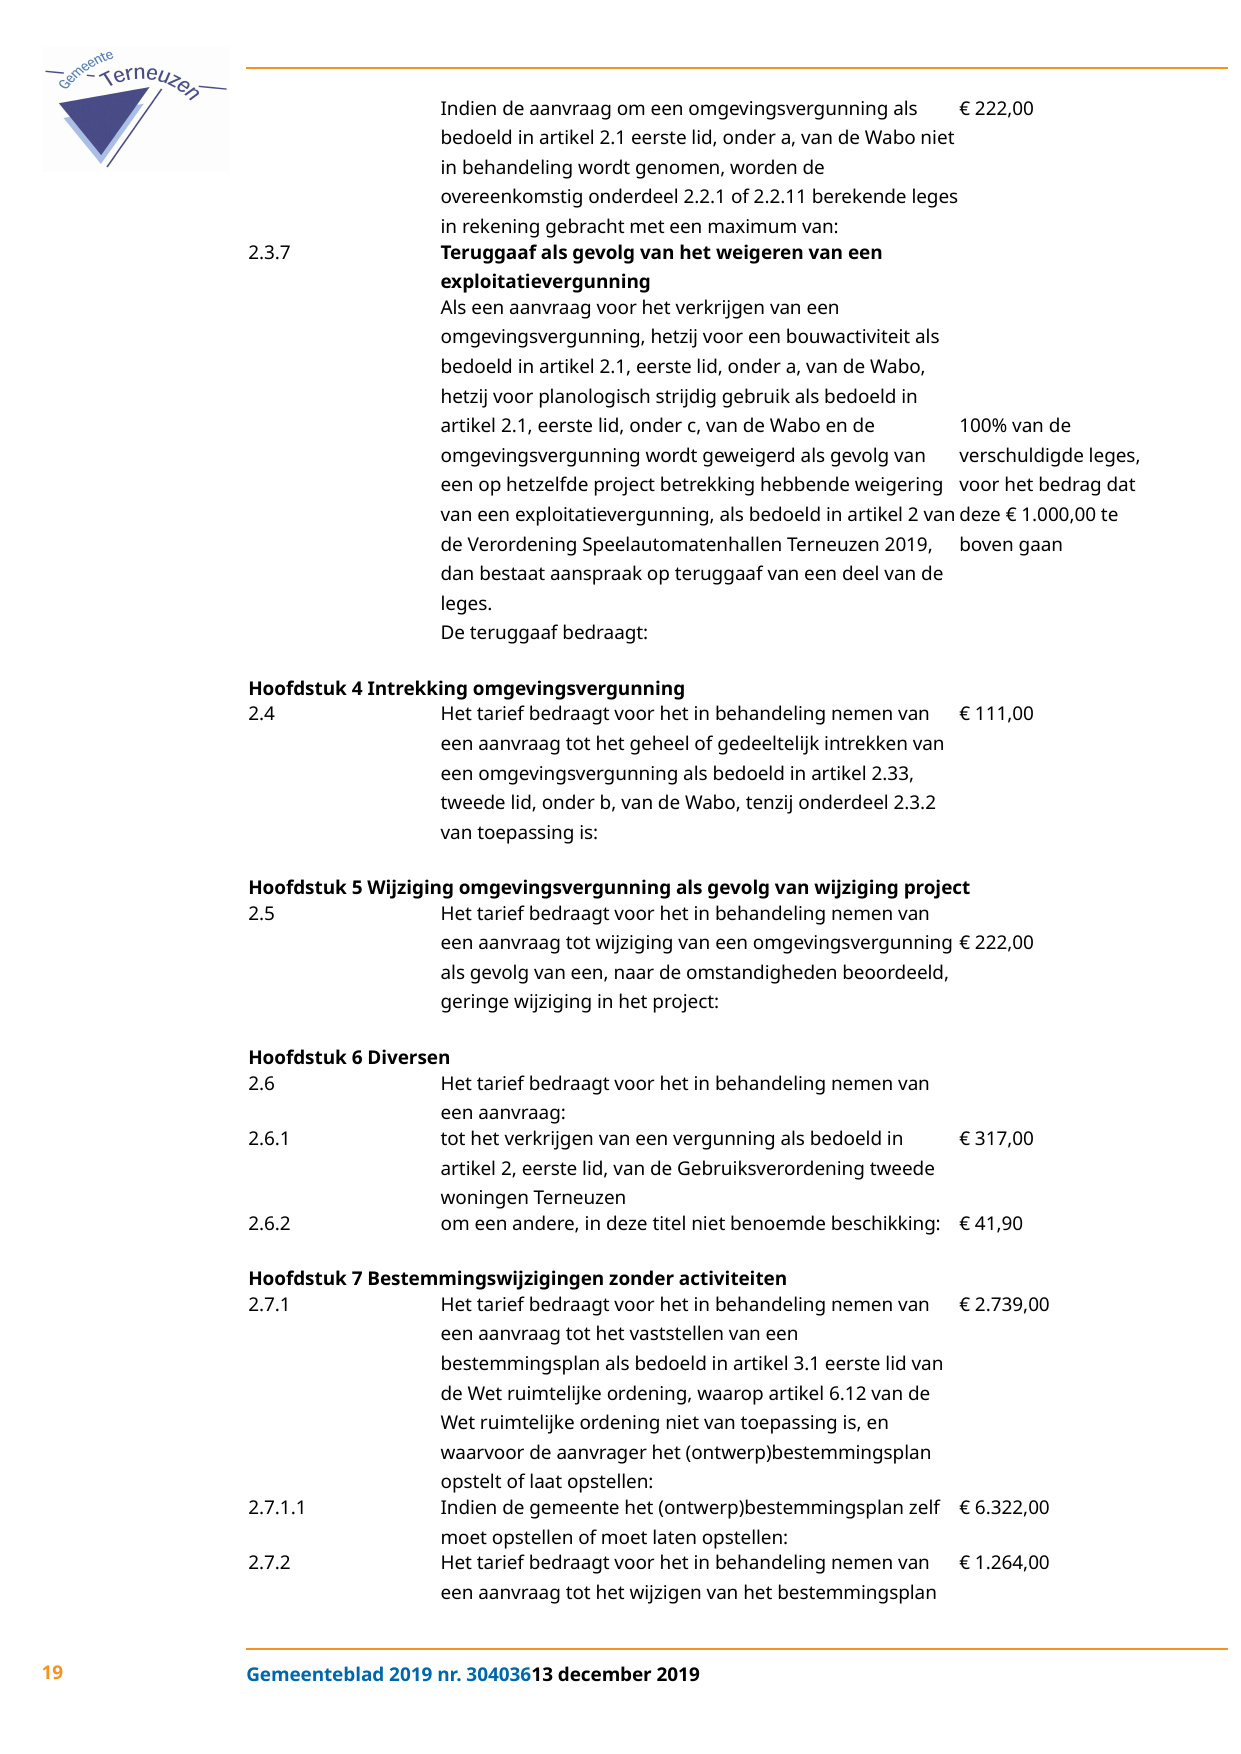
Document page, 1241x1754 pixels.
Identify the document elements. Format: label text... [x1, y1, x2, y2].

table_cell Het tarief bedraagt voor het in behandeling nemen van een aanvraag tot het wijzigen van het bestemmingsplan [440, 1550, 959, 1605]
table_cell 2.4 [248, 701, 440, 845]
table_cell 2.6 [248, 1070, 440, 1125]
table_cell 100% van de verschuldigde leges, voor het bedrag dat deze € 1.000,00 te boven gaan [959, 294, 1152, 645]
table_cell 2.7.2 [248, 1550, 440, 1605]
table_cell € 222,00 [959, 95, 1152, 239]
table_cell € 2.739,00 [959, 1291, 1152, 1494]
table_cell Hoofdstuk 4 Intrekking omgevingsvergunning [248, 645, 1152, 701]
table_cell Hoofdstuk 6 Diversen [248, 1015, 1152, 1070]
table_cell € 222,00 [959, 900, 1152, 1014]
table_cell [959, 1070, 1152, 1125]
table_cell [248, 95, 440, 239]
table_cell Het tarief bedraagt voor het in behandeling nemen van een aanvraag: [440, 1070, 959, 1125]
table_cell 2.7.1.1 [248, 1494, 440, 1549]
table_cell € 41,90 [959, 1210, 1152, 1236]
table_cell Indien de gemeente het (ontwerp)bestemmingsplan zelf moet opstellen of moet laten opstellen: [440, 1494, 959, 1549]
table_cell 2.5 [248, 900, 440, 1014]
table_cell Als een aanvraag voor het verkrijgen van een omgevingsvergunning, hetzij voor een bouwactiviteit als bedoeld in artikel 2.1, eerste lid, onder a, van de Wabo, hetzij voor planologisch strijdig gebruik als bedoeld in artikel 2.1, eerste lid, onder c, van de Wabo en de omgevingsvergunning wordt geweigerd als gevolg van een op hetzelfde project betrekking hebbende weigering van een exploitatievergunning, als bedoeld in artikel 2 van de Verordening Speelautomatenhallen Terneuzen 2019, dan bestaat aanspraak op teruggaaf van een deel van de leges. De teruggaaf bedraagt: [440, 294, 959, 645]
table_cell [248, 294, 440, 645]
table_cell Het tarief bedraagt voor het in behandeling nemen van een aanvraag tot het geheel of gedeeltelijk intrekken van een omgevingsvergunning als bedoeld in artikel 2.33, tweede lid, onder b, van de Wabo, tenzij onderdeel 2.3.2 van toepassing is: [440, 701, 959, 845]
table_cell Indien de aanvraag om een omgevingsvergunning als bedoeld in artikel 2.1 eerste lid, onder a, van de Wabo niet in behandeling wordt genomen, worden de overeenkomstig onderdeel 2.2.1 of 2.2.11 berekende leges in rekening gebracht met een maximum van: [440, 95, 959, 239]
picture [41, 47, 231, 172]
table_cell om een andere, in deze titel niet benoemde beschikking: [440, 1210, 959, 1236]
table_cell Hoofdstuk 5 Wijziging omgevingsvergunning als gevolg van wijziging project [248, 845, 1152, 900]
table_cell Het tarief bedraagt voor het in behandeling nemen van een aanvraag tot wijziging van een omgevingsvergunning als gevolg van een, naar de omstandigheden beoordeeld, geringe wijziging in het project: [440, 900, 959, 1014]
table_cell [959, 239, 1152, 294]
table_cell Teruggaaf als gevolg van het weigeren van een exploitatievergunning [440, 239, 959, 294]
table_cell € 1.264,00 [959, 1550, 1152, 1605]
table_cell Hoofdstuk 7 Bestemmingswijzigingen zonder activiteiten [248, 1236, 1152, 1291]
table_cell Het tarief bedraagt voor het in behandeling nemen van een aanvraag tot het vaststellen van een bestemmingsplan als bedoeld in artikel 3.1 eerste lid van de Wet ruimtelijke ordening, waarop artikel 6.12 van de Wet ruimtelijke ordening niet van toepassing is, en waarvoor de aanvrager het (ontwerp)bestemmingsplan opstelt of laat opstellen: [440, 1291, 959, 1494]
table_cell tot het verkrijgen van een vergunning als bedoeld in artikel 2, eerste lid, van de Gebruiksverordening tweede woningen Terneuzen [440, 1125, 959, 1210]
table_cell 2.3.7 [248, 239, 440, 294]
table_cell € 317,00 [959, 1125, 1152, 1210]
table_cell € 111,00 [959, 701, 1152, 845]
table_cell 2.6.2 [248, 1210, 440, 1236]
table_cell € 6.322,00 [959, 1494, 1152, 1549]
table_cell 2.6.1 [248, 1125, 440, 1210]
table_cell 2.7.1 [248, 1291, 440, 1494]
